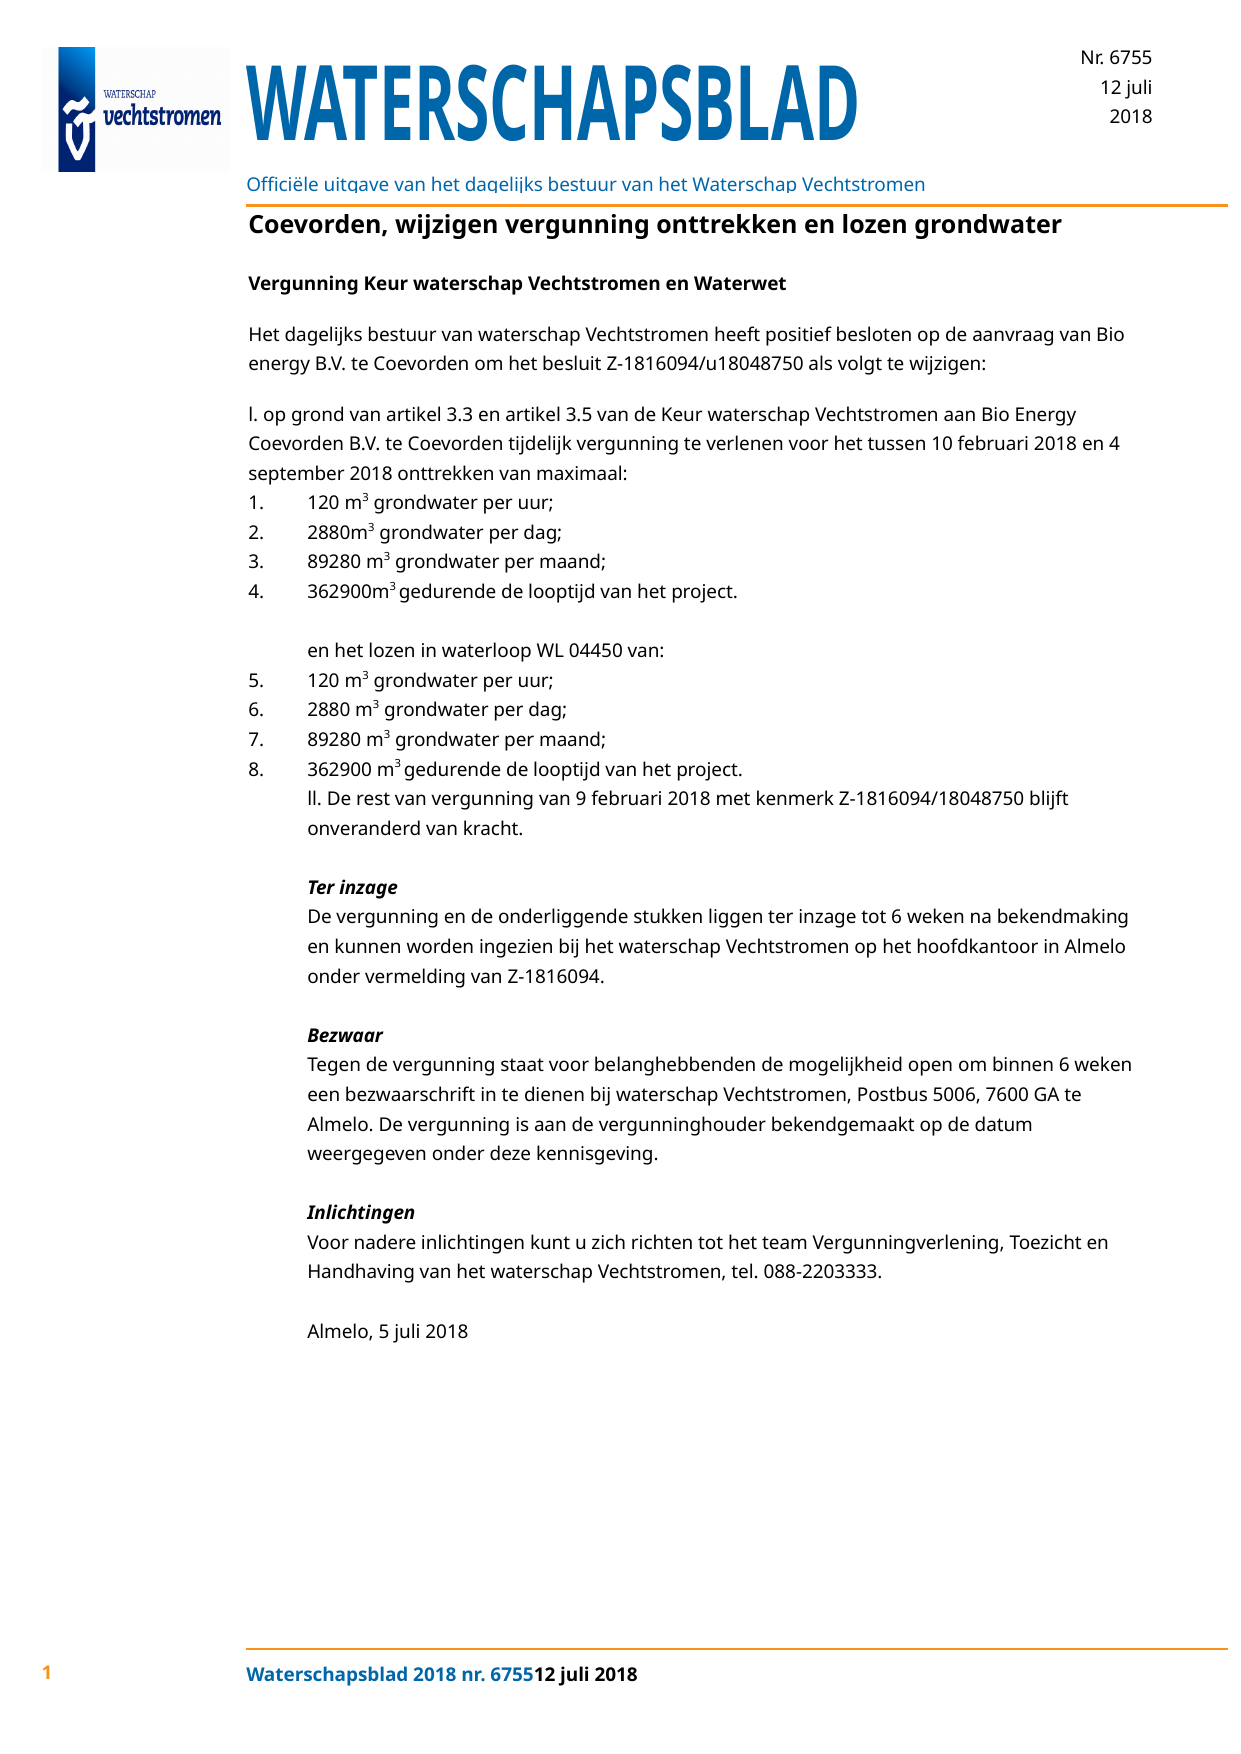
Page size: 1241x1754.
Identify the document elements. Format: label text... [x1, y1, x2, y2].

list 120 m3 grondwater per uur; [248, 489, 1152, 515]
list 120 m3 grondwater per uur; [248, 667, 1152, 693]
list De vergunning en de onderliggende stukken liggen ter inzage tot 6 weken na bekendmaking en kunnen worden ingezien bij het waterschap Vechtstromen op het hoofdkantoor in Almelo onder vermelding van Z-1816094. [248, 904, 1152, 988]
list Almelo, 5 juli 2018 [248, 1318, 1152, 1343]
list ll. De rest van vergunning van 9 februari 2018 met kenmerk Z-1816094/18048750 blijft onveranderd van kracht. [248, 785, 1152, 841]
list Bezwaar [248, 1022, 1152, 1048]
list 2880 m3 grondwater per dag; [248, 697, 1152, 722]
list 89280 m3 grondwater per maand; [248, 549, 1152, 574]
text Vergunning Keur waterschap Vechtstromen en Waterwet [248, 270, 1152, 296]
text l. op grond van artikel 3.3 en artikel 3.5 van de Keur waterschap Vechtstromen aan Bio Energy Coevorden B.V. te Coevorden tijdelijk vergunning te verlenen voor het tussen 10 februari 2018 en 4 september 2018 onttrekken van maximaal: [248, 401, 1152, 486]
list Inlichtingen [248, 1199, 1152, 1225]
picture [41, 47, 231, 172]
text Coevorden, wijzigen vergunning onttrekken en lozen grondwater [248, 207, 1152, 241]
list Tegen de vergunning staat voor belanghebbenden de mogelijkheid open om binnen 6 weken een bezwaarschrift in te dienen bij waterschap Vechtstromen, Postbus 5006, 7600 GA te Almelo. De vergunning is aan de vergunninghouder bekendgemaakt op de datum weergegeven onder deze kennisgeving. [248, 1052, 1152, 1166]
list 2880m3 grondwater per dag; [248, 519, 1152, 545]
list 362900m3 gedurende de looptijd van het project. [248, 578, 1152, 604]
text Het dagelijks bestuur van waterschap Vechtstromen heeft positief besloten op de aanvraag van Bio energy B.V. te Coevorden om het besluit Z-1816094/u18048750 als volgt te wijzigen: [248, 321, 1152, 376]
list en het lozen in waterloop WL 04450 van: [248, 637, 1152, 663]
list Voor nadere inlichtingen kunt u zich richten tot het team Vergunningverlening, Toezicht en Handhaving van het waterschap Vechtstromen, tel. 088-2203333. [248, 1229, 1152, 1284]
list Ter inzage [248, 874, 1152, 900]
list 89280 m3 grondwater per maand; [248, 726, 1152, 752]
list 362900 m3 gedurende de looptijd van het project. [248, 756, 1152, 781]
